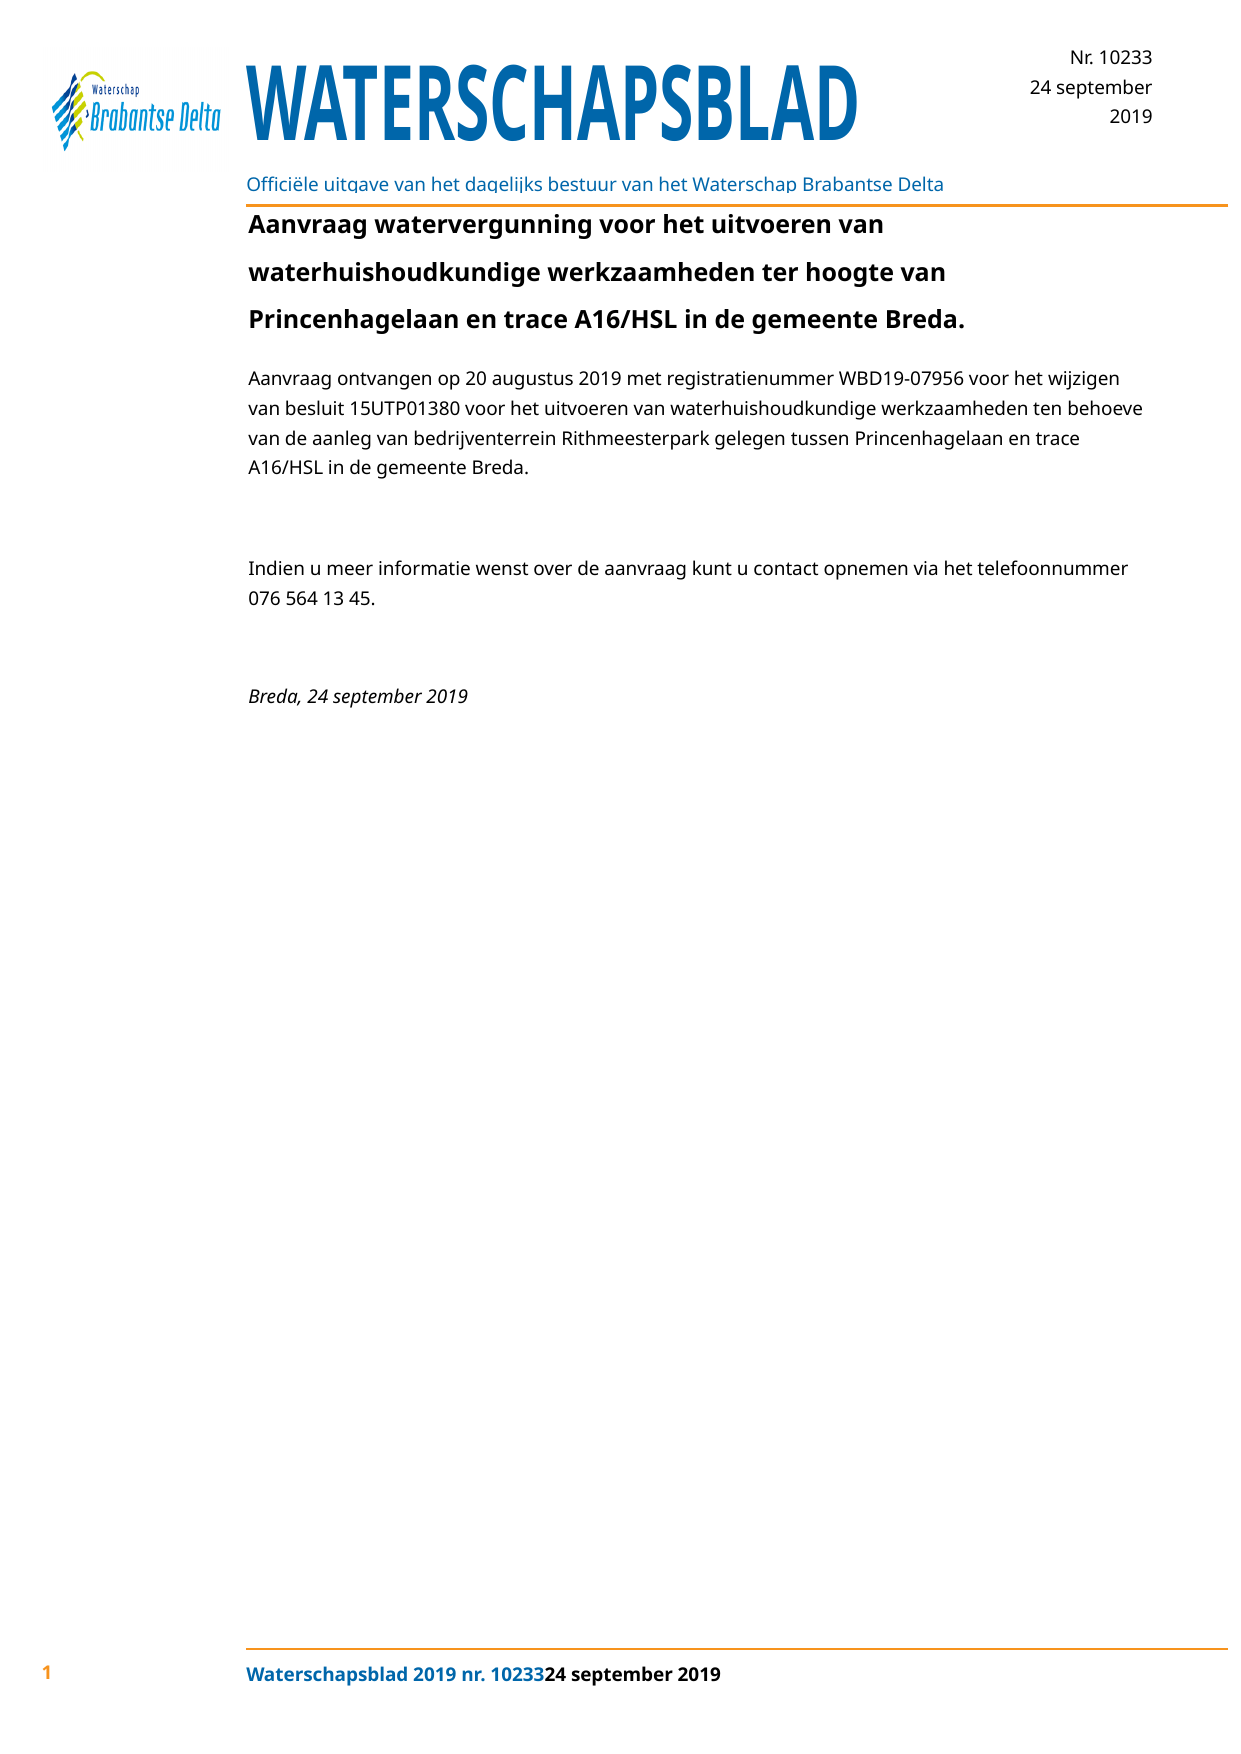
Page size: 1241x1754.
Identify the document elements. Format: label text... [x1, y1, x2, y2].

text Aanvraag watervergunning voor het uitvoeren van waterhuishoudkundige werkzaamheden ter hoogte van Princenhagelaan en trace A16/HSL in de gemeente Breda. [248, 207, 1152, 336]
text Breda, 24 september 2019 [248, 683, 1152, 709]
picture [41, 47, 231, 172]
text Aanvraag ontvangen op 20 augustus 2019 met registratienummer WBD19-07956 voor het wijzigen van besluit 15UTP01380 voor het uitvoeren van waterhuishoudkundige werkzaamheden ten behoeve van de aanleg van bedrijventerrein Rithmeesterpark gelegen tussen Princenhagelaan en trace A16/HSL in de gemeente Breda. [248, 366, 1152, 480]
text Indien u meer informatie wenst over de aanvraag kunt u contact opnemen via het telefoonnummer 076 564 13 45. [248, 555, 1152, 610]
